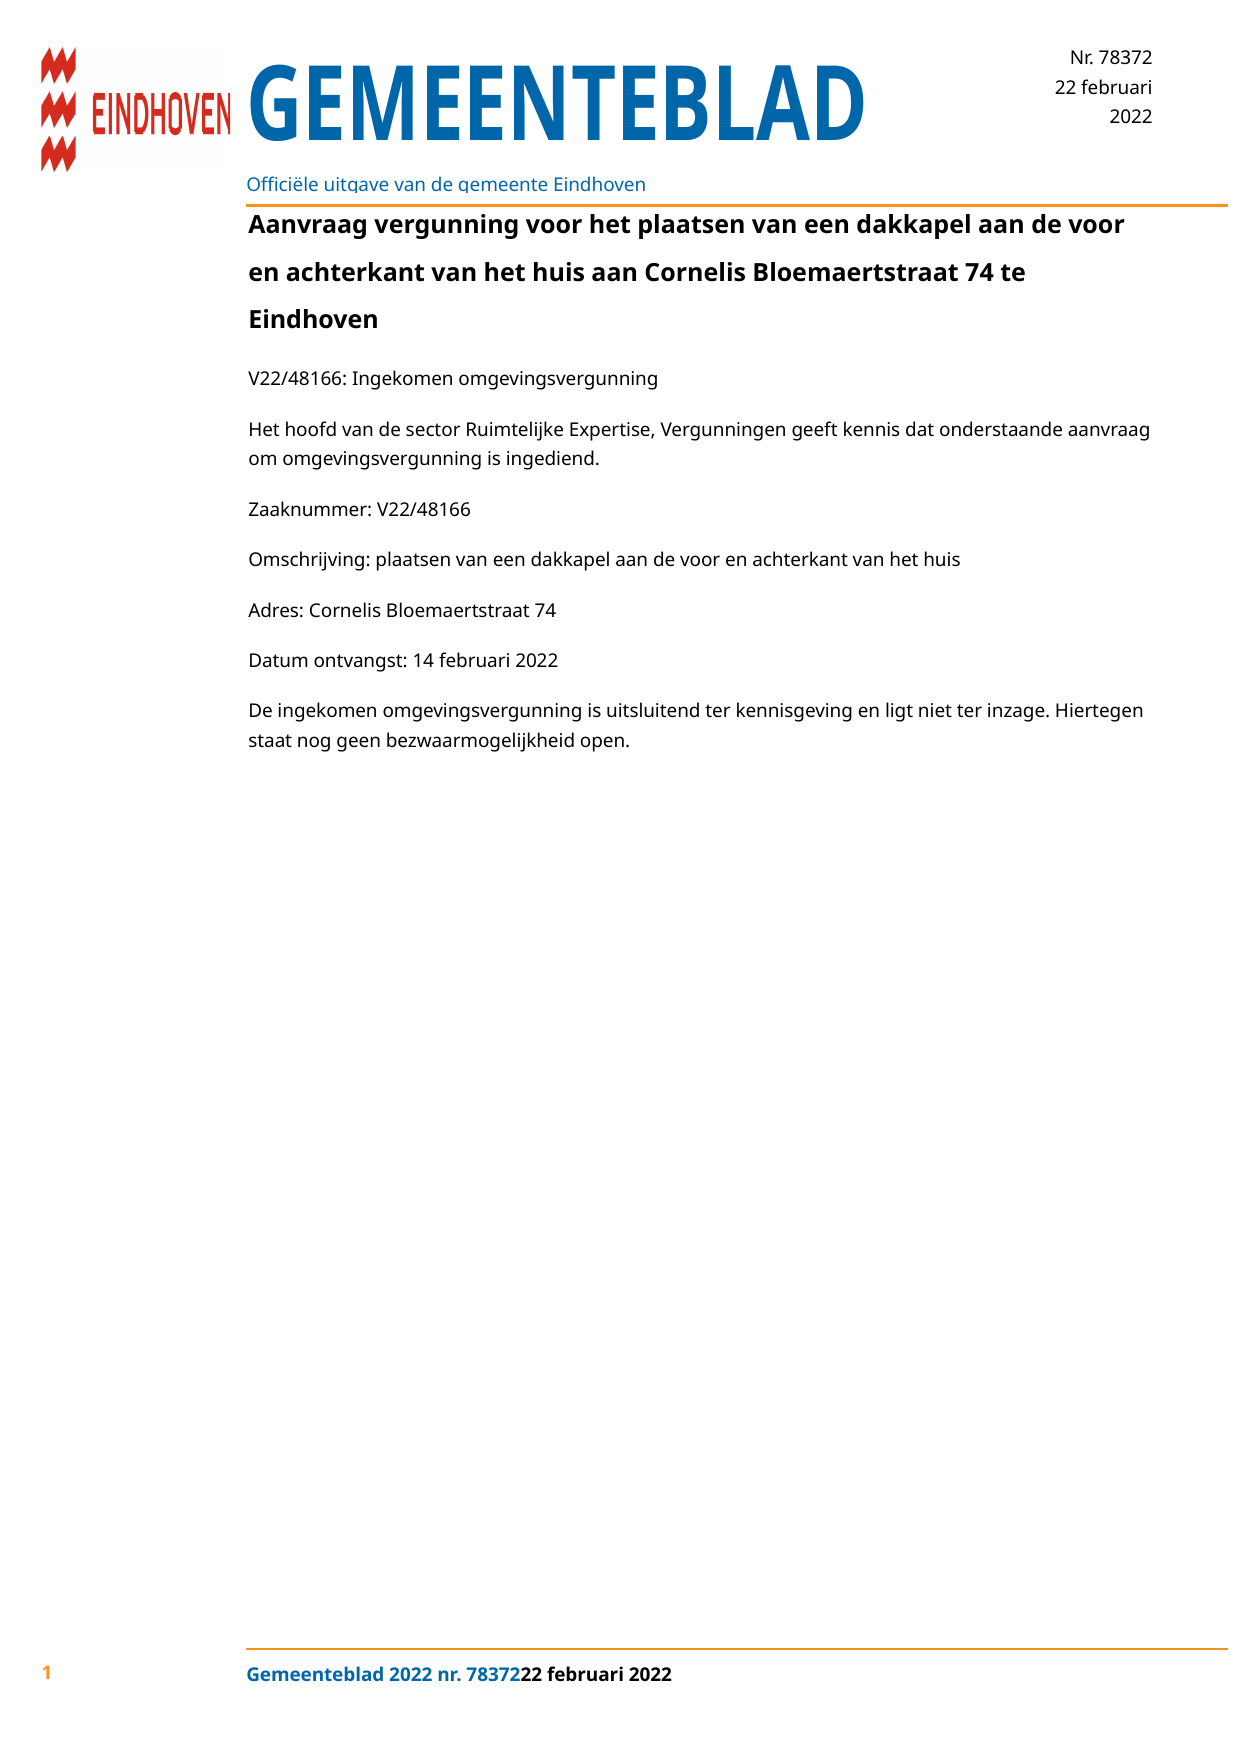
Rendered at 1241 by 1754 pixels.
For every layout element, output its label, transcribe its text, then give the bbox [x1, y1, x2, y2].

text Aanvraag vergunning voor het plaatsen van een dakkapel aan de voor en achterkant van het huis aan Cornelis Bloemaertstraat 74 te Eindhoven [248, 207, 1152, 336]
text Zaaknummer: V22/48166 [248, 496, 1152, 522]
text Omschrijving: plaatsen van een dakkapel aan de voor en achterkant van het huis [248, 546, 1152, 572]
text De ingekomen omgevingsvergunning is uitsluitend ter kennisgeving en ligt niet ter inzage. Hiertegen staat nog geen bezwaarmogelijkheid open. [248, 698, 1152, 753]
text Datum ontvangst: 14 februari 2022 [248, 647, 1152, 673]
picture [41, 47, 231, 172]
text V22/48166: Ingekomen omgevingsvergunning [248, 366, 1152, 391]
text Het hoofd van de sector Ruimtelijke Expertise, Vergunningen geeft kennis dat onderstaande aanvraag om omgevingsvergunning is ingediend. [248, 416, 1152, 471]
text Adres: Cornelis Bloemaertstraat 74 [248, 597, 1152, 622]
